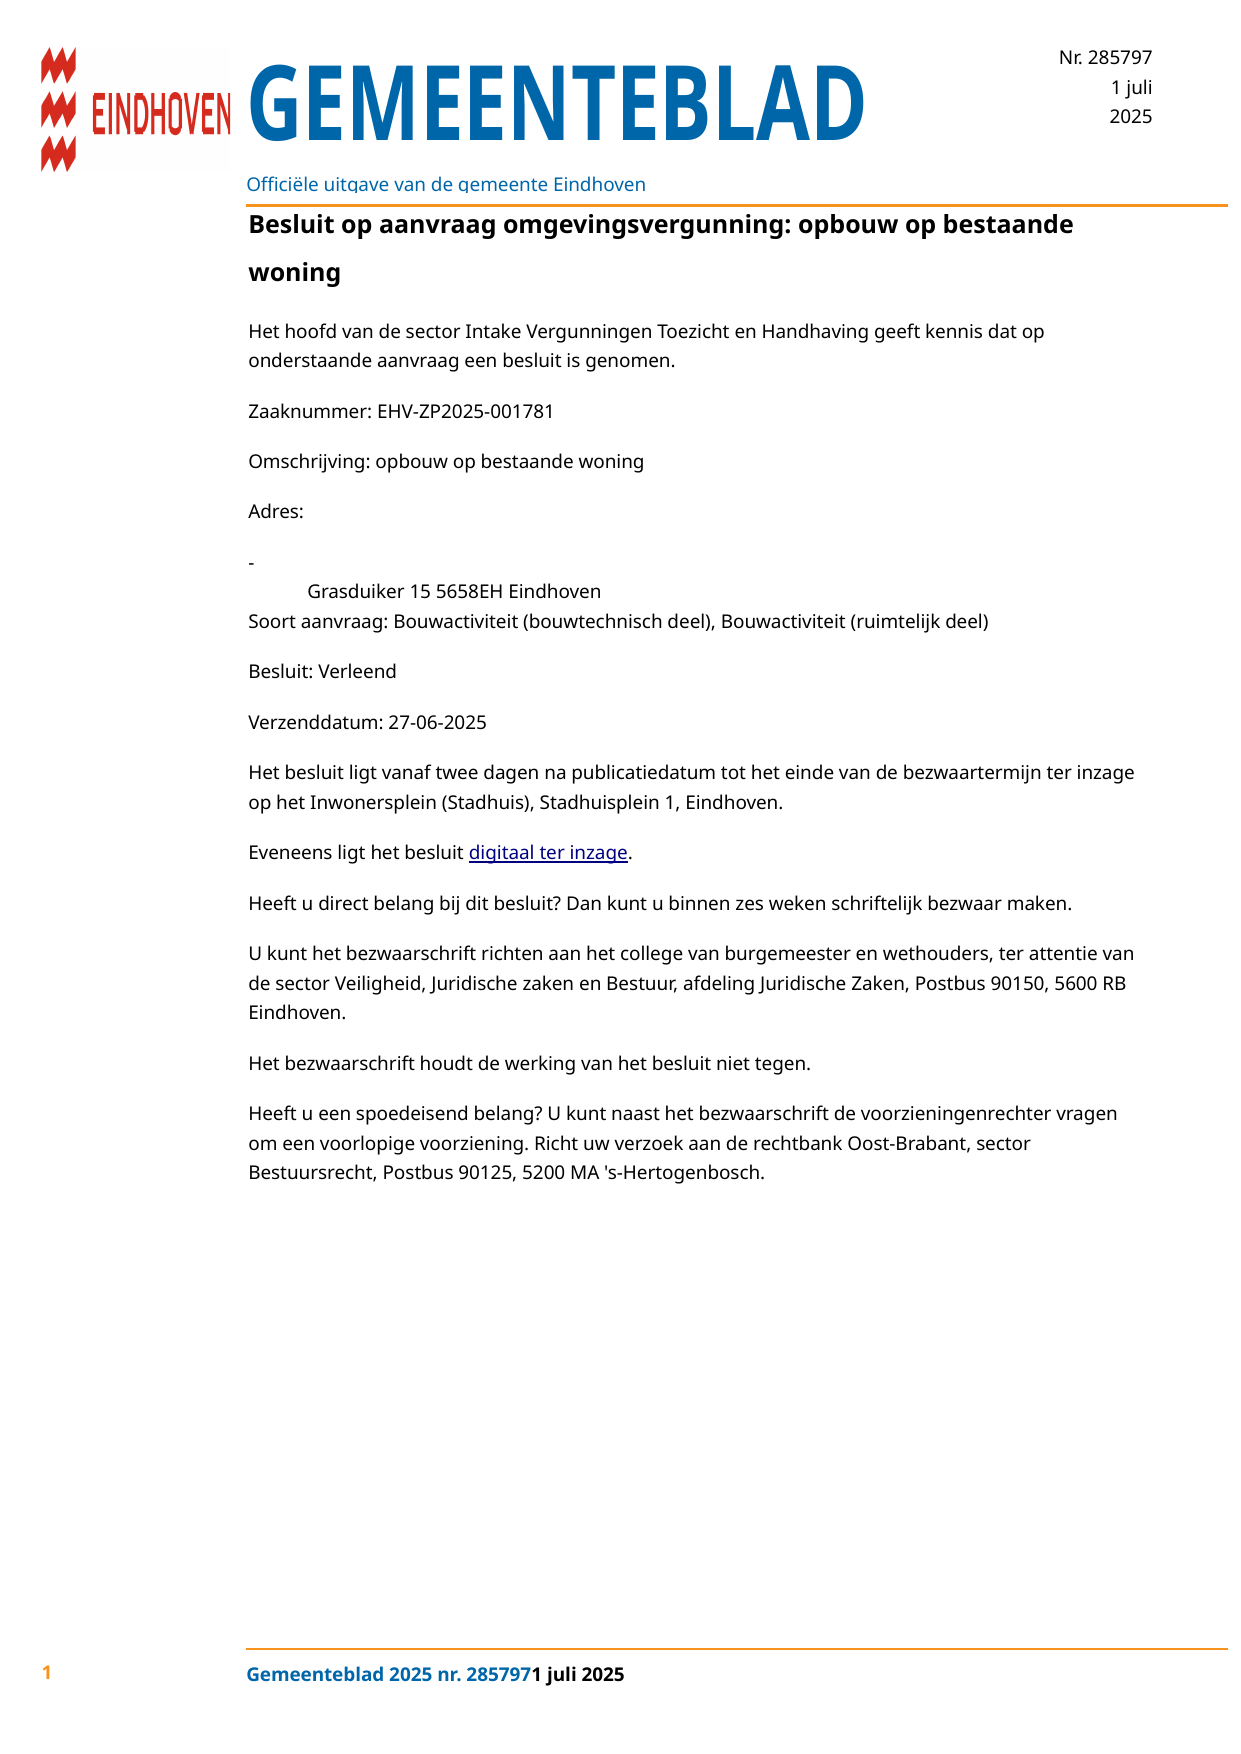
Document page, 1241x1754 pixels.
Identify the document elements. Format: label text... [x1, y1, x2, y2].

text Heeft u direct belang bij dit besluit? Dan kunt u binnen zes weken schriftelijk bezwaar maken. [248, 890, 1152, 916]
text Zaaknummer: EHV-ZP2025-001781 [248, 398, 1152, 424]
text Besluit op aanvraag omgevingsvergunning: opbouw op bestaande woning [248, 207, 1152, 288]
text Heeft u een spoedeisend belang? U kunt naast het bezwaarschrift de voorzieningenrechter vragen om een voorlopige voorziening. Richt uw verzoek aan de rechtbank Oost-Brabant, sector Bestuursrecht, Postbus 90125, 5200 MA 's-Hertogenbosch. [248, 1100, 1152, 1185]
text Eveneens ligt het besluit digitaal ter inzage. [248, 839, 1152, 865]
text Het besluit ligt vanaf twee dagen na publicatiedatum tot het einde van de bezwaartermijn ter inzage op het Inwonersplein (Stadhuis), Stadhuisplein 1, Eindhoven. [248, 759, 1152, 815]
text Besluit: Verleend [248, 659, 1152, 684]
picture [41, 47, 231, 172]
text Het bezwaarschrift houdt de werking van het besluit niet tegen. [248, 1050, 1152, 1076]
text Het hoofd van de sector Intake Vergunningen Toezicht en Handhaving geeft kennis dat op onderstaande aanvraag een besluit is genomen. [248, 318, 1152, 373]
text Verzenddatum: 27-06-2025 [248, 709, 1152, 735]
list Grasduiker 15 5658EH Eindhoven [248, 579, 1152, 604]
text U kunt het bezwaarschrift richten aan het college van burgemeester en wethouders, ter attentie van de sector Veiligheid, Juridische zaken en Bestuur, afdeling Juridische Zaken, Postbus 90150, 5600 RB Eindhoven. [248, 940, 1152, 1025]
text Soort aanvraag: Bouwactiviteit (bouwtechnisch deel), Bouwactiviteit (ruimtelijk deel) [248, 608, 1152, 634]
text Omschrijving: opbouw op bestaande woning [248, 448, 1152, 474]
text Adres: [248, 499, 1152, 524]
